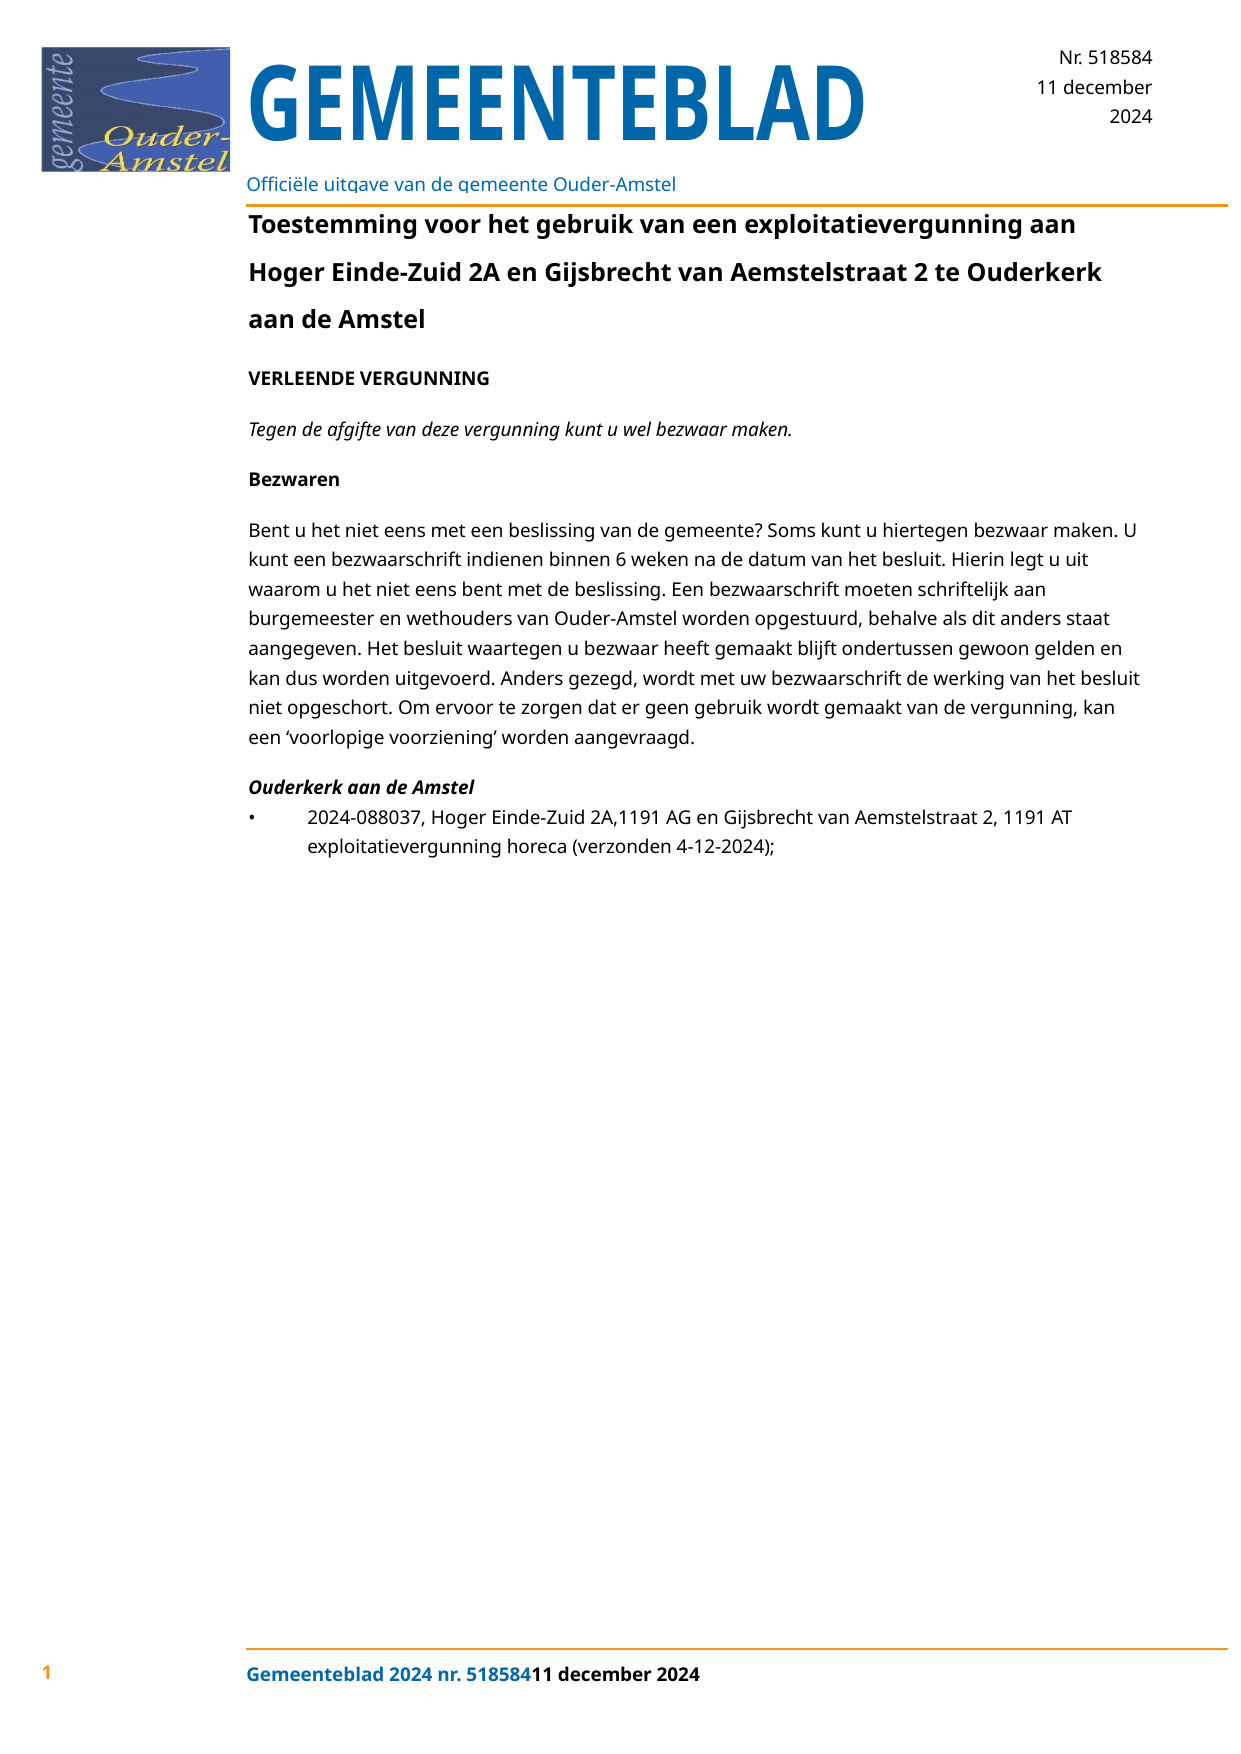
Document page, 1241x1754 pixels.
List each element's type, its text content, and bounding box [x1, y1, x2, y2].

text Toestemming voor het gebruik van een exploitatievergunning aan Hoger Einde-Zuid 2A en Gijsbrecht van Aemstelstraat 2 te Ouderkerk aan de Amstel [248, 207, 1152, 336]
text Bezwaren [248, 466, 1152, 492]
list 2024-088037, Hoger Einde-Zuid 2A,1191 AG en Gijsbrecht van Aemstelstraat 2, 1191 AT exploitatievergunning horeca (verzonden 4-12-2024); [248, 804, 1152, 859]
text VERLEENDE VERGUNNING [248, 366, 1152, 391]
picture [41, 47, 231, 172]
text Bent u het niet eens met een beslissing van de gemeente? Soms kunt u hiertegen bezwaar maken. U kunt een bezwaarschrift indienen binnen 6 weken na de datum van het besluit. Hierin legt u uit waarom u het niet eens bent met de beslissing. Een bezwaarschrift moeten schriftelijk aan burgemeester en wethouders van Ouder-Amstel worden opgestuurd, behalve als dit anders staat aangegeven. Het besluit waartegen u bezwaar heeft gemaakt blijft ondertussen gewoon gelden en kan dus worden uitgevoerd. Anders gezegd, wordt met uw bezwaarschrift de werking van het besluit niet opgeschort. Om ervoor te zorgen dat er geen gebruik wordt gemaakt van de vergunning, kan een ‘voorlopige voorziening’ worden aangevraagd. [248, 517, 1152, 749]
text Tegen de afgifte van deze vergunning kunt u wel bezwaar maken. [248, 416, 1152, 442]
text Ouderkerk aan de Amstel [248, 774, 1152, 800]
